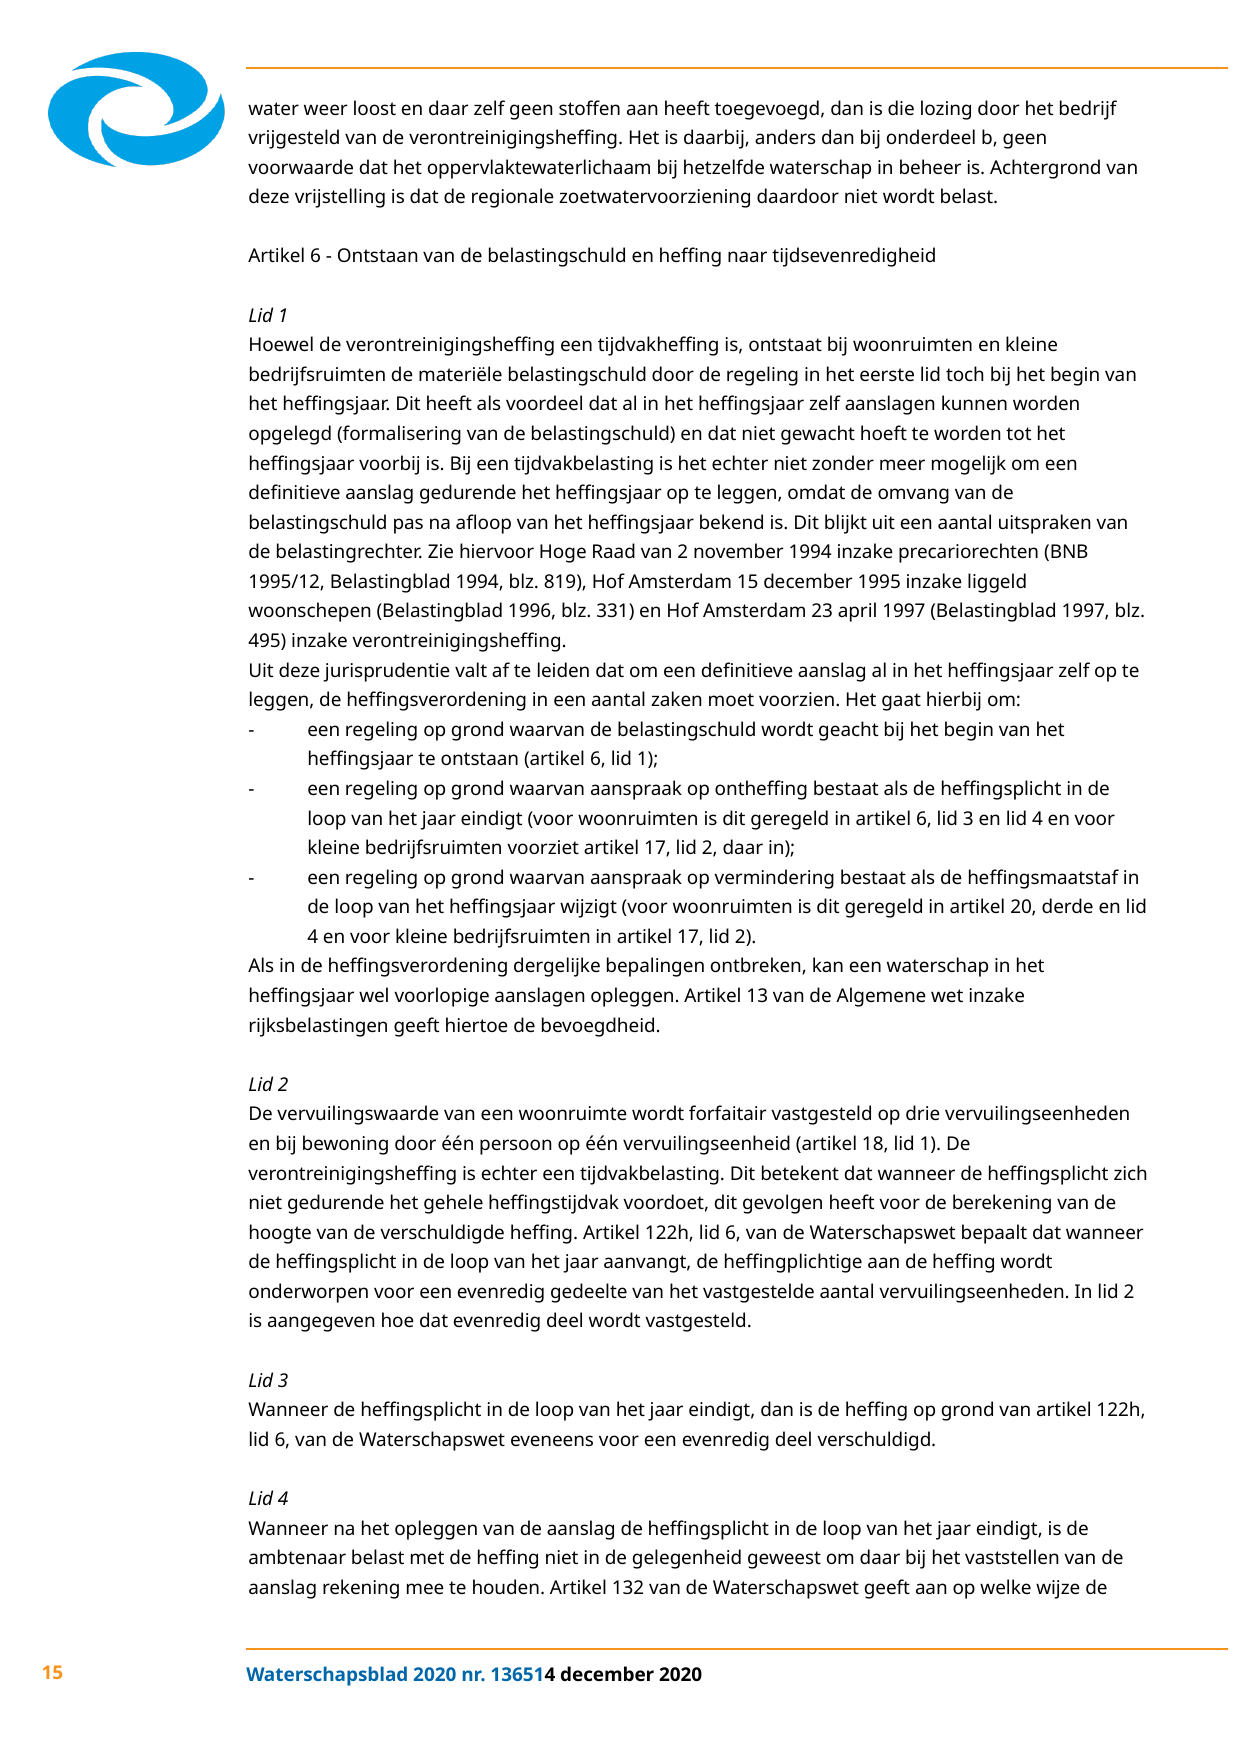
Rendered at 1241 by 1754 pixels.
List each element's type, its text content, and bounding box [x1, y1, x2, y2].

text Als in de heffingsverordening dergelijke bepalingen ontbreken, kan een waterschap in het heffingsjaar wel voorlopige aanslagen opleggen. Artikel 13 van de Algemene wet inzake rijksbelastingen geeft hiertoe de bevoegdheid. [248, 953, 1152, 1038]
list een regeling op grond waarvan aanspraak op ontheffing bestaat als de heffingsplicht in de loop van het jaar eindigt (voor woonruimten is dit geregeld in artikel 6, lid 3 en lid 4 en voor kleine bedrijfsruimten voorziet artikel 17, lid 2, daar in); [248, 775, 1152, 860]
list een regeling op grond waarvan de belastingschuld wordt geacht bij het begin van het heffingsjaar te ontstaan (artikel 6, lid 1); [248, 716, 1152, 771]
list een regeling op grond waarvan aanspraak op vermindering bestaat als de heffingsmaatstaf in de loop van het heffingsjaar wijzigt (voor woonruimten is dit geregeld in artikel 20, derde en lid 4 en voor kleine bedrijfsruimten in artikel 17, lid 2). [248, 864, 1152, 949]
text Lid 4 [248, 1485, 1152, 1511]
text Uit deze jurisprudentie valt af te leiden dat om een definitieve aanslag al in het heffingsjaar zelf op te leggen, de heffingsverordening in een aantal zaken moet voorzien. Het gaat hierbij om: [248, 657, 1152, 712]
text Lid 2 [248, 1071, 1152, 1097]
text Lid 1 [248, 302, 1152, 328]
text Hoewel de verontreinigingsheffing een tijdvakheffing is, ontstaat bij woonruimten en kleine bedrijfsruimten de materiële belastingschuld door de regeling in het eerste lid toch bij het begin van het heffingsjaar. Dit heeft als voordeel dat al in het heffingsjaar zelf aanslagen kunnen worden opgelegd (formalisering van de belastingschuld) en dat niet gewacht hoeft te worden tot het heffingsjaar voorbij is. Bij een tijdvakbelasting is het echter niet zonder meer mogelijk om een definitieve aanslag gedurende het heffingsjaar op te leggen, omdat de omvang van de belastingschuld pas na afloop van het heffingsjaar bekend is. Dit blijkt uit een aantal uitspraken van de belastingrechter. Zie hiervoor Hoge Raad van 2 november 1994 inzake precariorechten (BNB 1995/12, Belastingblad 1994, blz. 819), Hof Amsterdam 15 december 1995 inzake liggeld woonschepen (Belastingblad 1996, blz. 331) en Hof Amsterdam 23 april 1997 (Belastingblad 1997, blz. 495) inzake verontreinigingsheffing. [248, 331, 1152, 653]
text Wanneer na het opleggen van de aanslag de heffingsplicht in de loop van het jaar eindigt, is de ambtenaar belast met de heffing niet in de gelegenheid geweest om daar bij het vaststellen van de aanslag rekening mee te houden. Artikel 132 van de Waterschapswet geeft aan op welke wijze de [248, 1515, 1152, 1600]
text De vervuilingswaarde van een woonruimte wordt forfaitair vastgesteld op drie vervuilingseenheden en bij bewoning door één persoon op één vervuilingseenheid (artikel 18, lid 1). De verontreinigingsheffing is echter een tijdvakbelasting. Dit betekent dat wanneer de heffingsplicht zich niet gedurende het gehele heffingstijdvak voordoet, dit gevolgen heeft voor de berekening van de hoogte van de verschuldigde heffing. Artikel 122h, lid 6, van de Waterschapswet bepaalt dat wanneer de heffingsplicht in de loop van het jaar aanvangt, de heffingplichtige aan de heffing wordt onderworpen voor een evenredig gedeelte van het vastgestelde aantal vervuilingseenheden. In lid 2 is aangegeven hoe dat evenredig deel wordt vastgesteld. [248, 1101, 1152, 1333]
picture [41, 47, 231, 172]
text Lid 3 [248, 1367, 1152, 1393]
text water weer loost en daar zelf geen stoffen aan heeft toegevoegd, dan is die lozing door het bedrijf vrijgesteld van de verontreinigingsheffing. Het is daarbij, anders dan bij onderdeel b, geen voorwaarde dat het oppervlaktewaterlichaam bij hetzelfde waterschap in beheer is. Achtergrond van deze vrijstelling is dat de regionale zoetwatervoorziening daardoor niet wordt belast. [248, 95, 1152, 209]
text Wanneer de heffingsplicht in de loop van het jaar eindigt, dan is de heffing op grond van artikel 122h, lid 6, van de Waterschapswet eveneens voor een evenredig deel verschuldigd. [248, 1396, 1152, 1452]
text Artikel 6 - Ontstaan van de belastingschuld en heffing naar tijdsevenredigheid [248, 243, 1152, 268]
